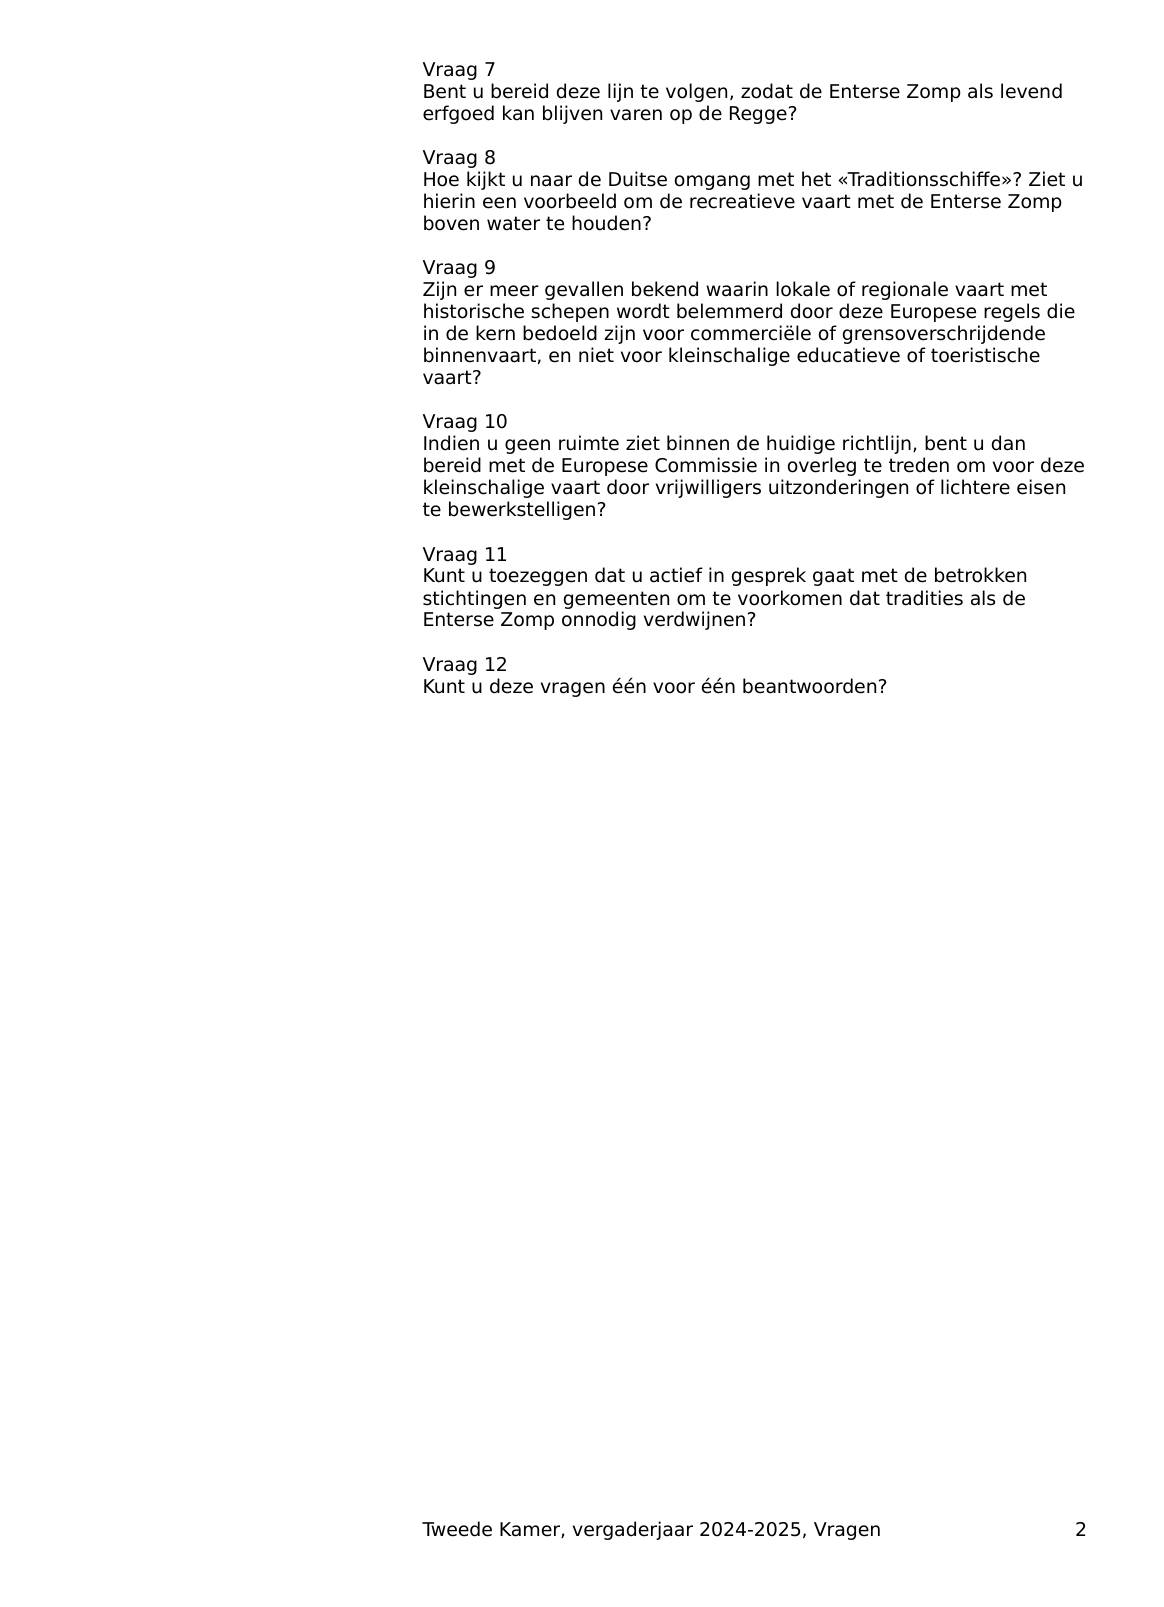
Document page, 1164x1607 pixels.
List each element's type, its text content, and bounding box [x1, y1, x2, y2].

text Kunt u toezeggen dat u actief in gesprek gaat met de betrokken stichtingen en gemeenten om te voorkomen dat tradities als de Enterse Zomp onnodig verdwijnen? [422, 565, 1087, 631]
text Indien u geen ruimte ziet binnen de huidige richtlijn, bent u dan bereid met de Europese Commissie in overleg te treden om voor deze kleinschalige vaart door vrijwilligers uitzonderingen of lichtere eisen te bewerkstelligen? [422, 433, 1087, 521]
text Vraag 7 [422, 59, 1087, 81]
text Hoe kijkt u naar de Duitse omgang met het «Traditionsschiffe»? Ziet u hierin een voorbeeld om de recreatieve vaart met de Enterse Zomp boven water te houden? [422, 169, 1087, 235]
text Vraag 8 [422, 147, 1087, 169]
text Vraag 10 [422, 411, 1087, 433]
text Vraag 11 [422, 543, 1087, 565]
text Vraag 12 [422, 653, 1087, 676]
text Zijn er meer gevallen bekend waarin lokale of regionale vaart met historische schepen wordt belemmerd door deze Europese regels die in de kern bedoeld zijn voor commerciële of grensoverschrijdende binnenvaart, en niet voor kleinschalige educatieve of toeristische vaart? [422, 279, 1087, 389]
text Vraag 9 [422, 257, 1087, 279]
text Bent u bereid deze lijn te volgen, zodat de Enterse Zomp als levend erfgoed kan blijven varen op de Regge? [422, 81, 1087, 125]
text Kunt u deze vragen één voor één beantwoorden? [422, 676, 1087, 697]
